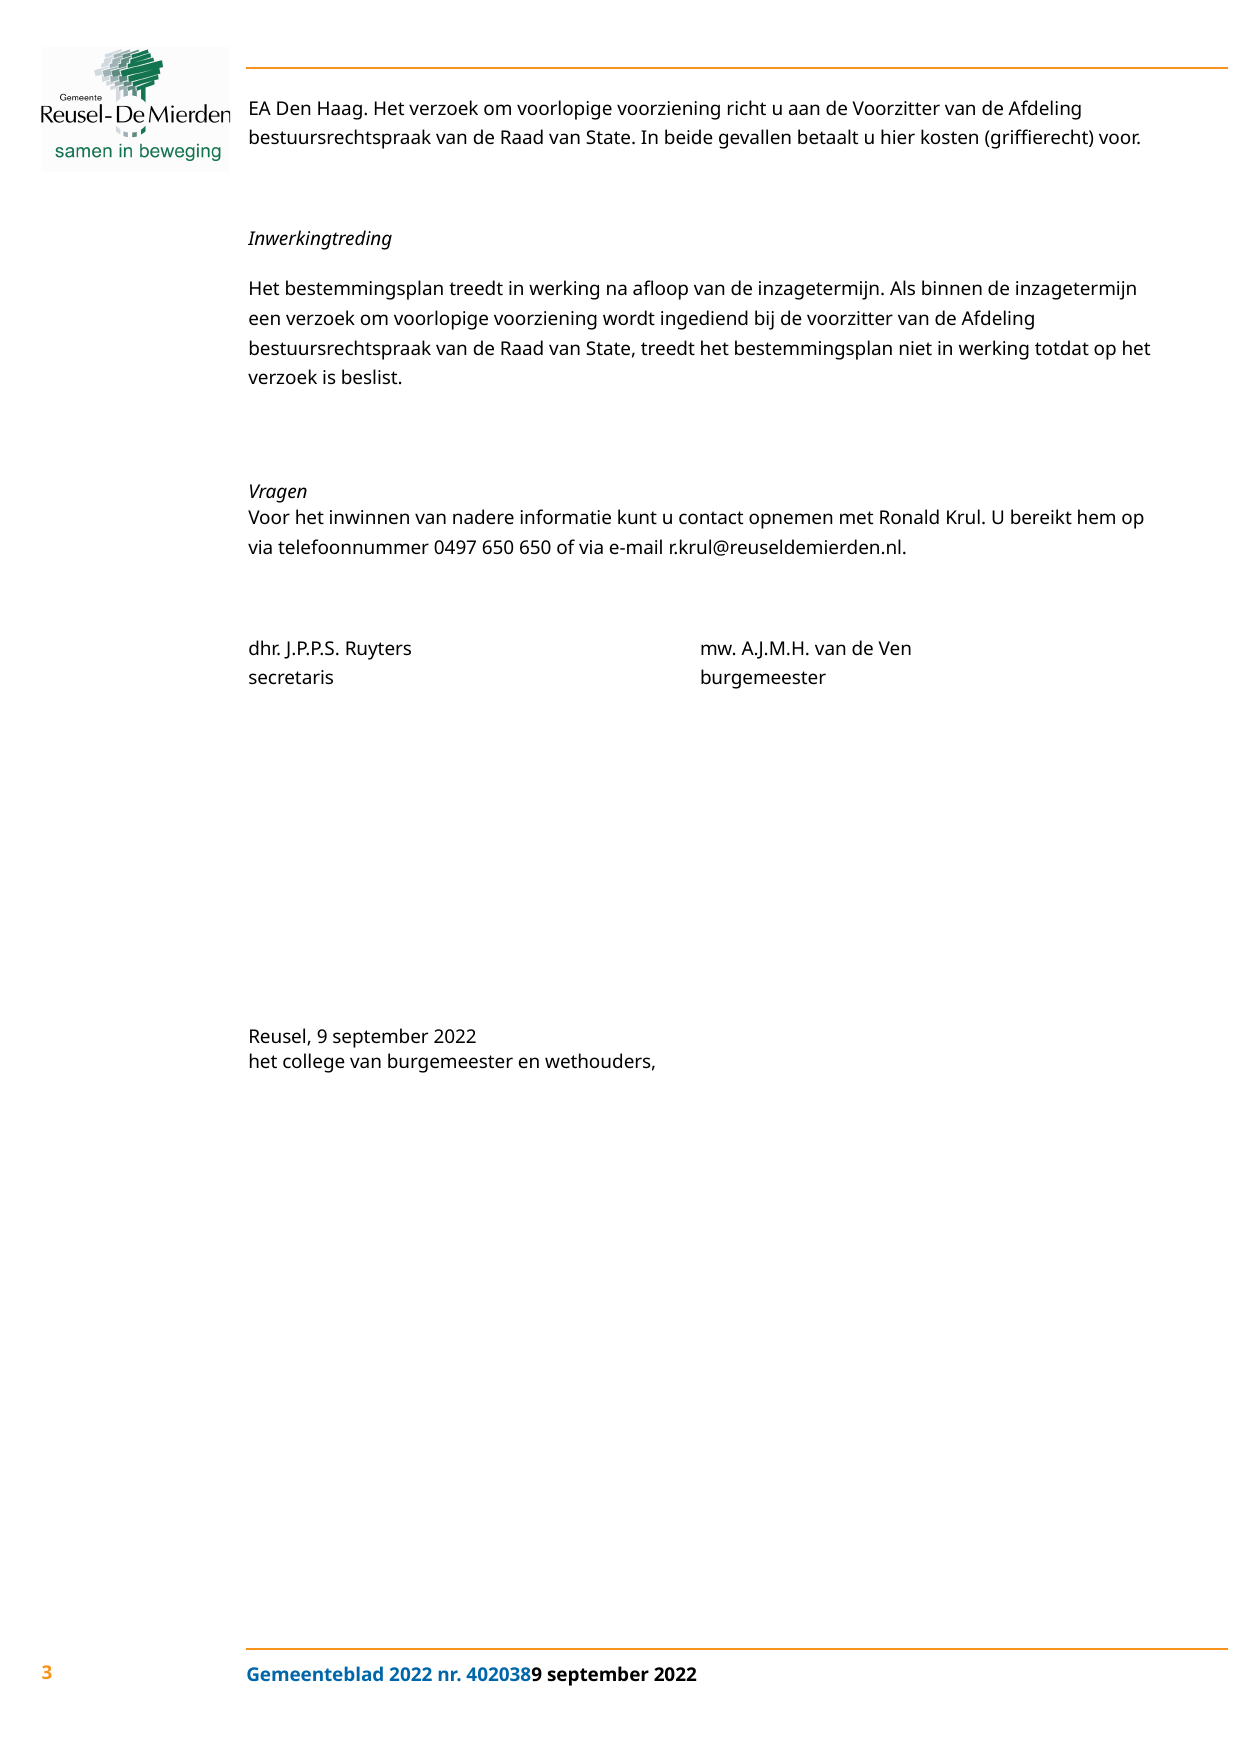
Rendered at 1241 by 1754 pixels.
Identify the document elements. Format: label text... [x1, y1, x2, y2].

picture [41, 47, 231, 172]
text EA Den Haag. Het verzoek om voorlopige voorziening richt u aan de Voorzitter van de Afdeling bestuursrechtspraak van de Raad van State. In beide gevallen betaalt u hier kosten (griffierecht) voor. [248, 95, 1152, 150]
text Inwerkingtreding [248, 225, 1152, 251]
text het college van burgemeester en wethouders, [248, 1049, 1152, 1074]
table_header mw. A.J.M.H. van de Ven burgemeester [700, 635, 1152, 720]
text Het bestemmingsplan treedt in werking na afloop van de inzagetermijn. Als binnen de inzagetermijn een verzoek om voorlopige voorziening wordt ingediend bij de voorzitter van de Afdeling bestuursrechtspraak van de Raad van State, treedt het bestemmingsplan niet in werking totdat op het verzoek is beslist. [248, 276, 1152, 390]
table_header dhr. J.P.P.S. Ruyters secretaris [248, 635, 700, 720]
text Vragen [248, 479, 1152, 504]
text Reusel, 9 september 2022 [248, 1023, 1152, 1049]
text Voor het inwinnen van nadere informatie kunt u contact opnemen met Ronald Krul. U bereikt hem op via telefoonnummer 0497 650 650 of via e-mail r.krul@reuseldemierden.nl. [248, 504, 1152, 560]
